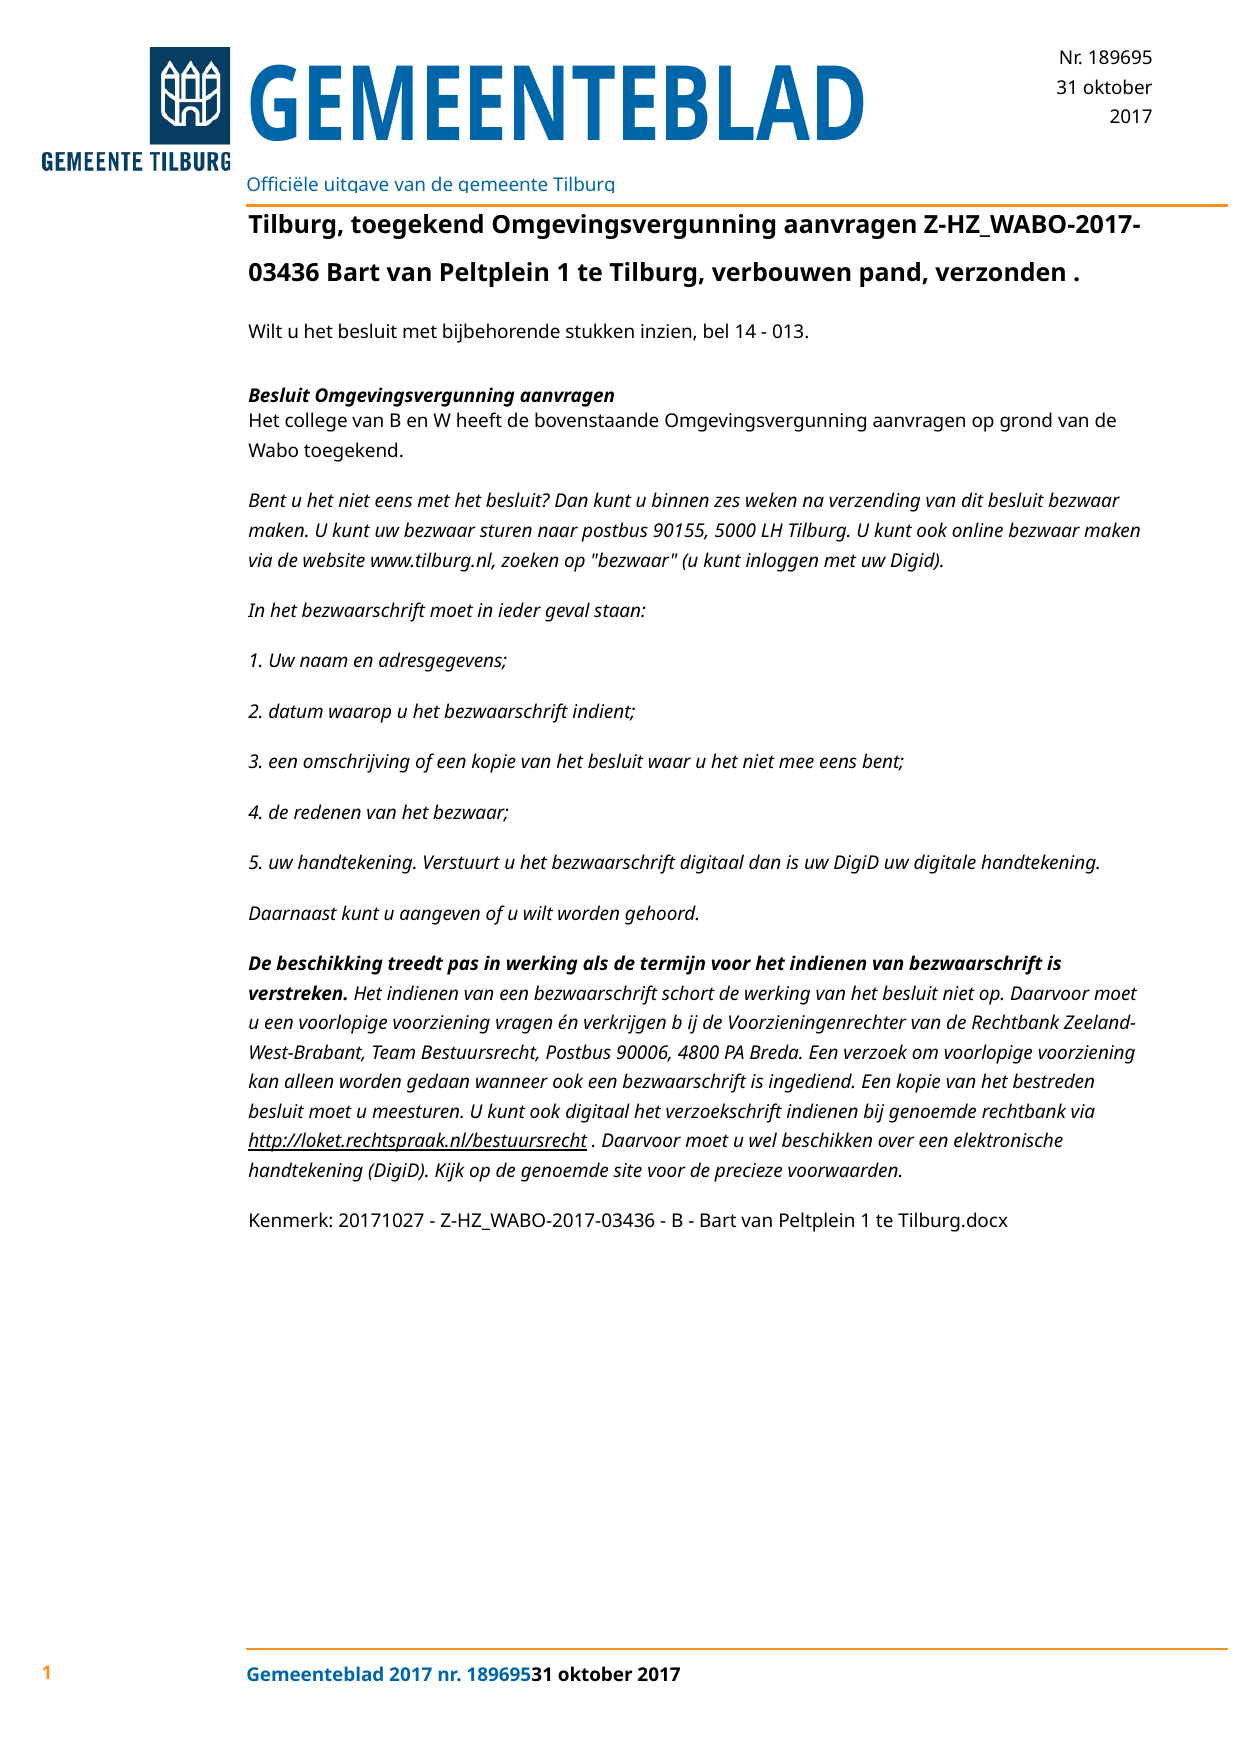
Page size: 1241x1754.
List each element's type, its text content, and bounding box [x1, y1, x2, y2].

text Wilt u het besluit met bijbehorende stukken inzien, bel 14 - 013. [248, 318, 1152, 344]
text In het bezwaarschrift moet in ieder geval staan: [248, 597, 1152, 623]
text Bent u het niet eens met het besluit? Dan kunt u binnen zes weken na verzending van dit besluit bezwaar maken. U kunt uw bezwaar sturen naar postbus 90155, 5000 LH Tilburg. U kunt ook online bezwaar maken via de website www.tilburg.nl, zoeken op "bezwaar" (u kunt inloggen met uw Digid). [248, 488, 1152, 572]
text Daarnaast kunt u aangeven of u wilt worden gehoord. [248, 900, 1152, 925]
text Het college van B en W heeft de bovenstaande Omgevingsvergunning aanvragen op grond van de Wabo toegekend. [248, 408, 1152, 463]
text 1. Uw naam en adresgegevens; [248, 648, 1152, 673]
text De beschikking treedt pas in werking als de termijn voor het indienen van bezwaarschrift is verstreken. Het indienen van een bezwaarschrift schort de werking van het besluit niet op. Daarvoor moet u een voorlopige voorziening vragen én verkrijgen b ij de Voorzieningenrechter van de Rechtbank Zeeland-West-Brabant, Team Bestuursrecht, Postbus 90006, 4800 PA Breda. Een verzoek om voorlopige voorziening kan alleen worden gedaan wanneer ook een bezwaarschrift is ingediend. Een kopie van het bestreden besluit moet u meesturen. U kunt ook digitaal het verzoekschrift indienen bij genoemde rechtbank via http://loket.rechtspraak.nl/bestuursrecht . Daarvoor moet u wel beschikken over een elektronische handtekening (DigiD). Kijk op de genoemde site voor de precieze voorwaarden. [248, 950, 1152, 1183]
text 4. de redenen van het bezwaar; [248, 799, 1152, 824]
picture [41, 47, 231, 172]
text Kenmerk: 20171027 - Z-HZ_WABO-2017-03436 - B - Bart van Peltplein 1 te Tilburg.docx [248, 1208, 1152, 1233]
text 3. een omschrijving of een kopie van het besluit waar u het niet mee eens bent; [248, 748, 1152, 774]
text Besluit Omgevingsvergunning aanvragen [248, 382, 1152, 408]
text Tilburg, toegekend Omgevingsvergunning aanvragen Z-HZ_WABO-2017-03436 Bart van Peltplein 1 te Tilburg, verbouwen pand, verzonden . [248, 207, 1152, 288]
text 5. uw handtekening. Verstuurt u het bezwaarschrift digitaal dan is uw DigiD uw digitale handtekening. [248, 849, 1152, 875]
text 2. datum waarop u het bezwaarschrift indient; [248, 698, 1152, 724]
